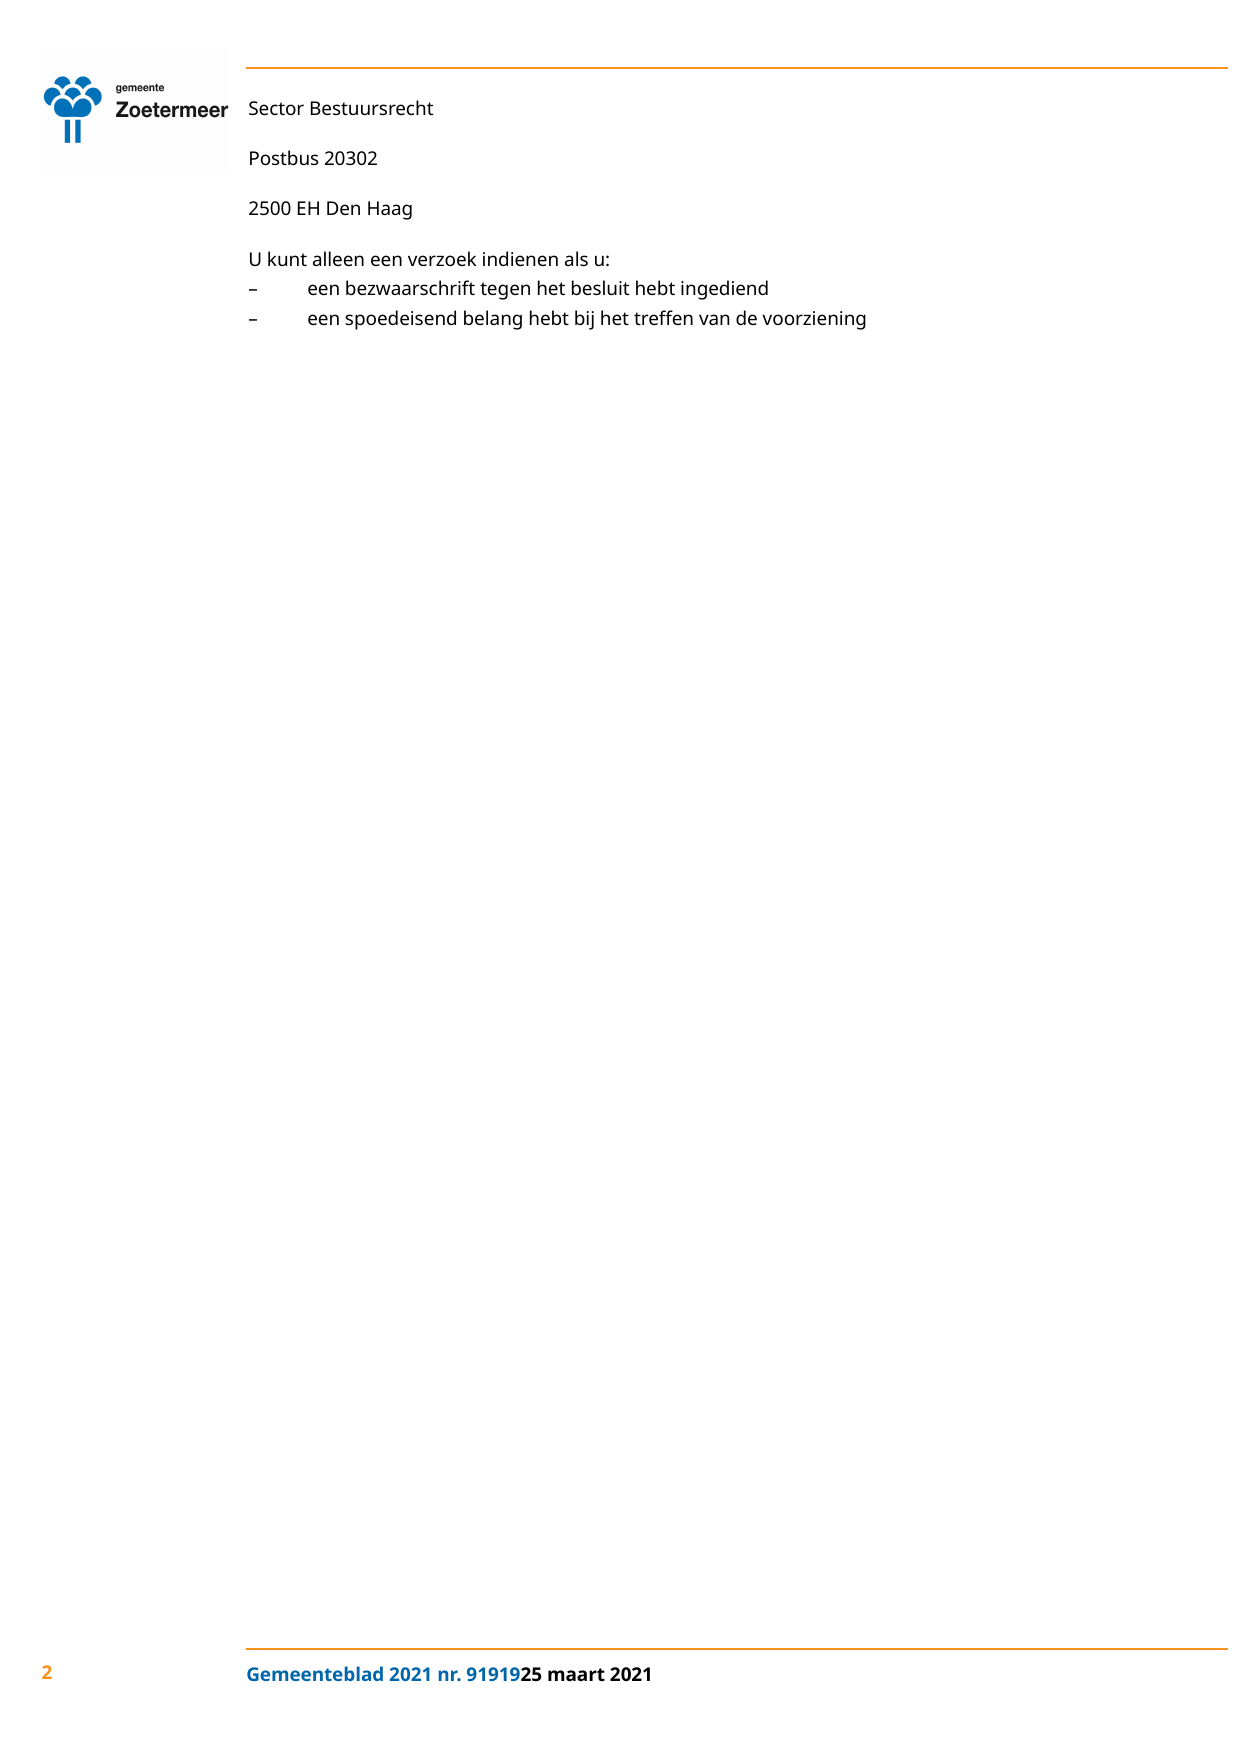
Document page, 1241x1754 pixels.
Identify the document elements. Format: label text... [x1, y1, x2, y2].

text Sector Bestuursrecht [248, 95, 1152, 121]
text U kunt alleen een verzoek indienen als u: [248, 246, 1152, 272]
picture [41, 47, 231, 172]
text 2500 EH Den Haag [248, 196, 1152, 221]
list een bezwaarschrift tegen het besluit hebt ingediend [248, 276, 1152, 301]
text Postbus 20302 [248, 145, 1152, 171]
list een spoedeisend belang hebt bij het treffen van de voorziening [248, 305, 1152, 331]
